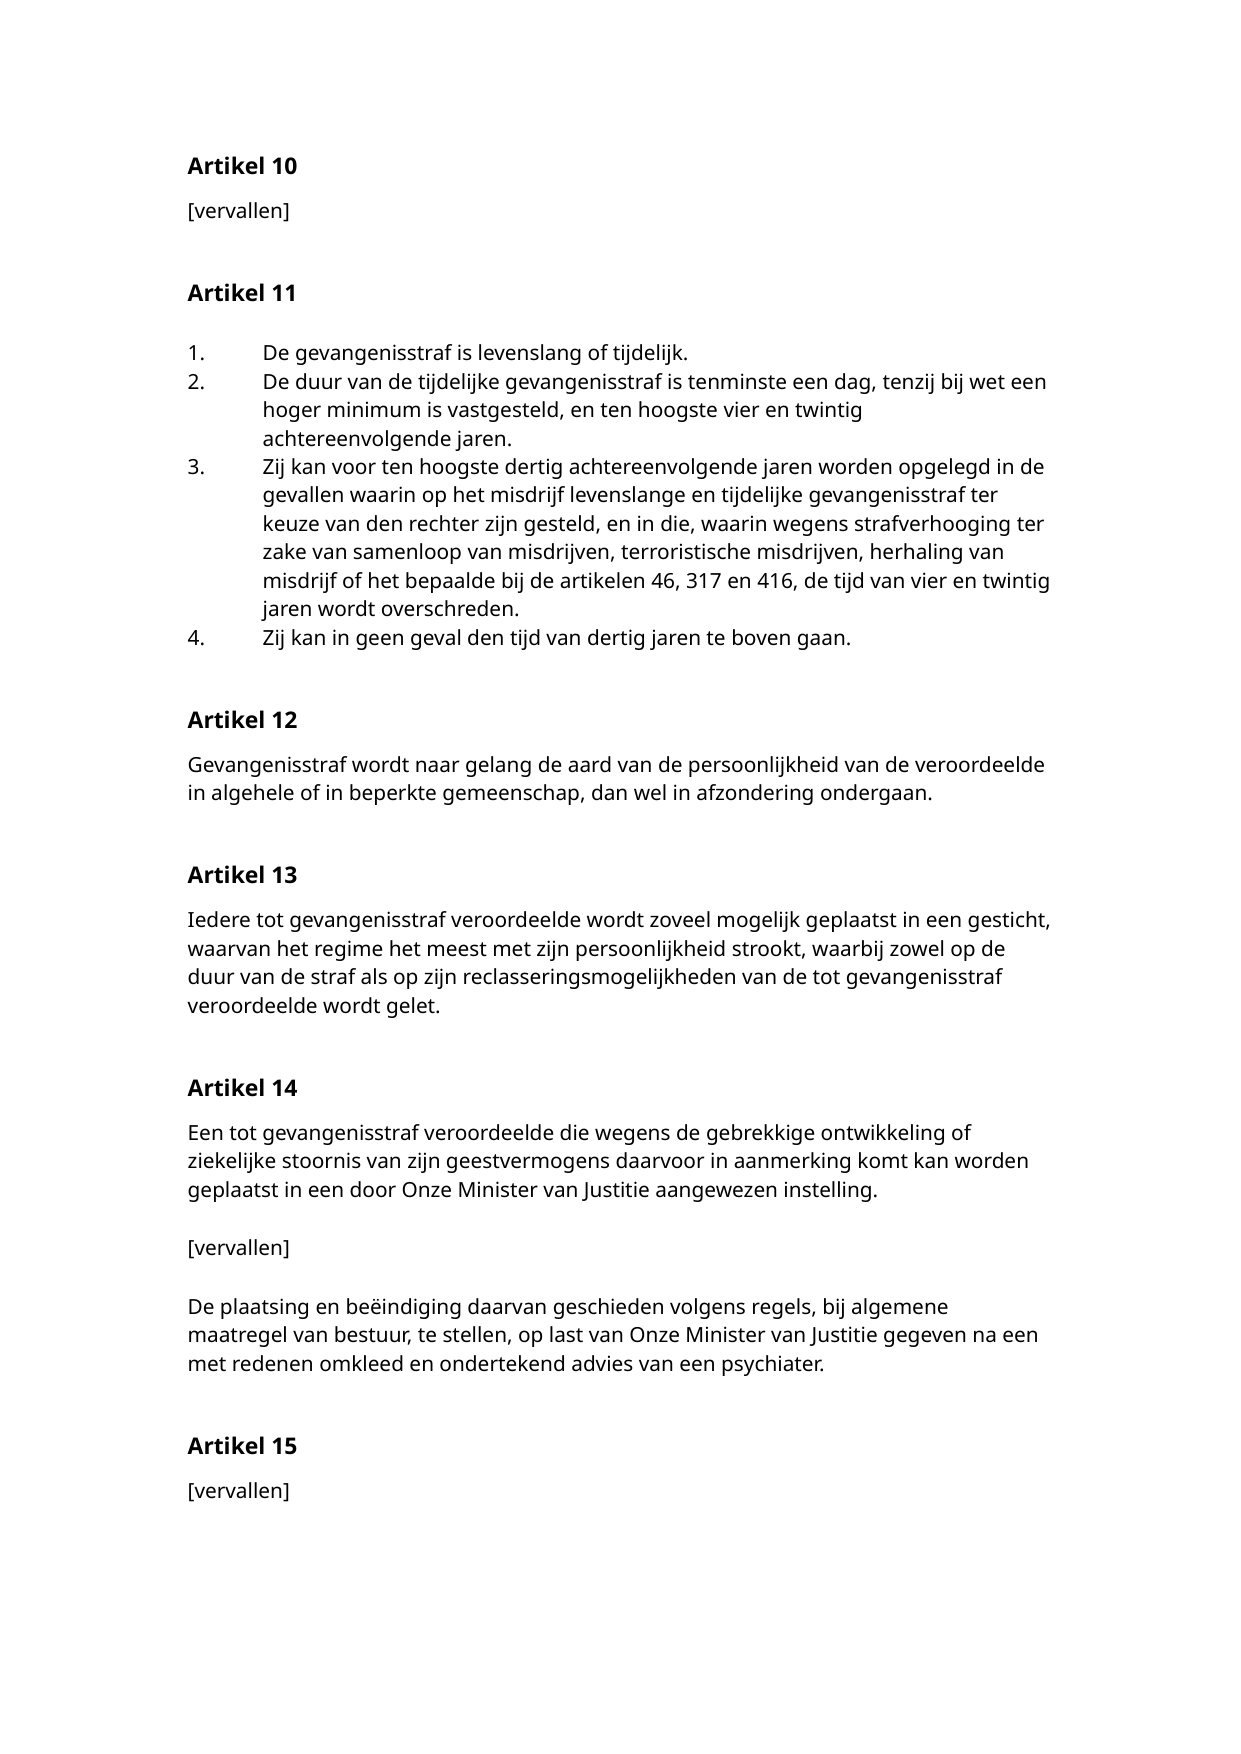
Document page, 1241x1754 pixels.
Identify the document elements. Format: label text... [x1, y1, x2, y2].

subtitle Artikel 14 [187, 1072, 1053, 1103]
subtitle Artikel 12 [187, 704, 1053, 735]
text Iedere tot gevangenisstraf veroordeelde wordt zoveel mogelijk geplaatst in een gesticht, waarvan het regime het meest met zijn persoonlijkheid strookt, waarbij zowel op de duur van de straf als op zijn reclasseringsmogelijkheden van de tot gevangenisstraf veroordeelde wordt gelet. [187, 906, 1053, 1019]
subtitle Artikel 13 [187, 859, 1053, 891]
list Zij kan voor ten hoogste dertig achtereenvolgende jaren worden opgelegd in de gevallen waarin op het misdrijf levenslange en tijdelijke gevangenisstraf ter keuze van den rechter zijn gesteld, en in die, waarin wegens strafverhooging ter zake van samenloop van misdrijven, terroristische misdrijven, herhaling van misdrijf of het bepaalde bij de artikelen 46, 317 en 416, de tijd van vier en twintig jaren wordt overschreden. [187, 452, 1053, 623]
subtitle Artikel 15 [187, 1430, 1053, 1461]
list De gevangenisstraf is levenslang of tijdelijk. [187, 338, 1053, 367]
list Zij kan in geen geval den tijd van dertig jaren te boven gaan. [187, 623, 1053, 651]
text [vervallen] [187, 1476, 1053, 1504]
text Een tot gevangenisstraf veroordeelde die wegens de gebrekkige ontwikkeling of ziekelijke stoornis van zijn geestvermogens daarvoor in aanmerking komt kan worden geplaatst in een door Onze Minister van Justitie aangewezen instelling. [187, 1118, 1053, 1203]
list De duur van de tijdelijke gevangenisstraf is tenminste een dag, tenzij bij wet een hoger minimum is vastgesteld, en ten hoogste vier en twintig achtereenvolgende jaren. [187, 367, 1053, 452]
subtitle Artikel 11 [187, 277, 1053, 308]
text Gevangenisstraf wordt naar gelang de aard van de persoonlijkheid van de veroordeelde in algehele of in beperkte gemeenschap, dan wel in afzondering ondergaan. [187, 750, 1053, 807]
text [vervallen] [187, 1233, 1053, 1262]
text [vervallen] [187, 196, 1053, 225]
subtitle Artikel 10 [187, 150, 1053, 181]
text De plaatsing en beëindiging daarvan geschieden volgens regels, bij algemene maatregel van bestuur, te stellen, op last van Onze Minister van Justitie gegeven na een met redenen omkleed en ondertekend advies van een psychiater. [187, 1292, 1053, 1377]
